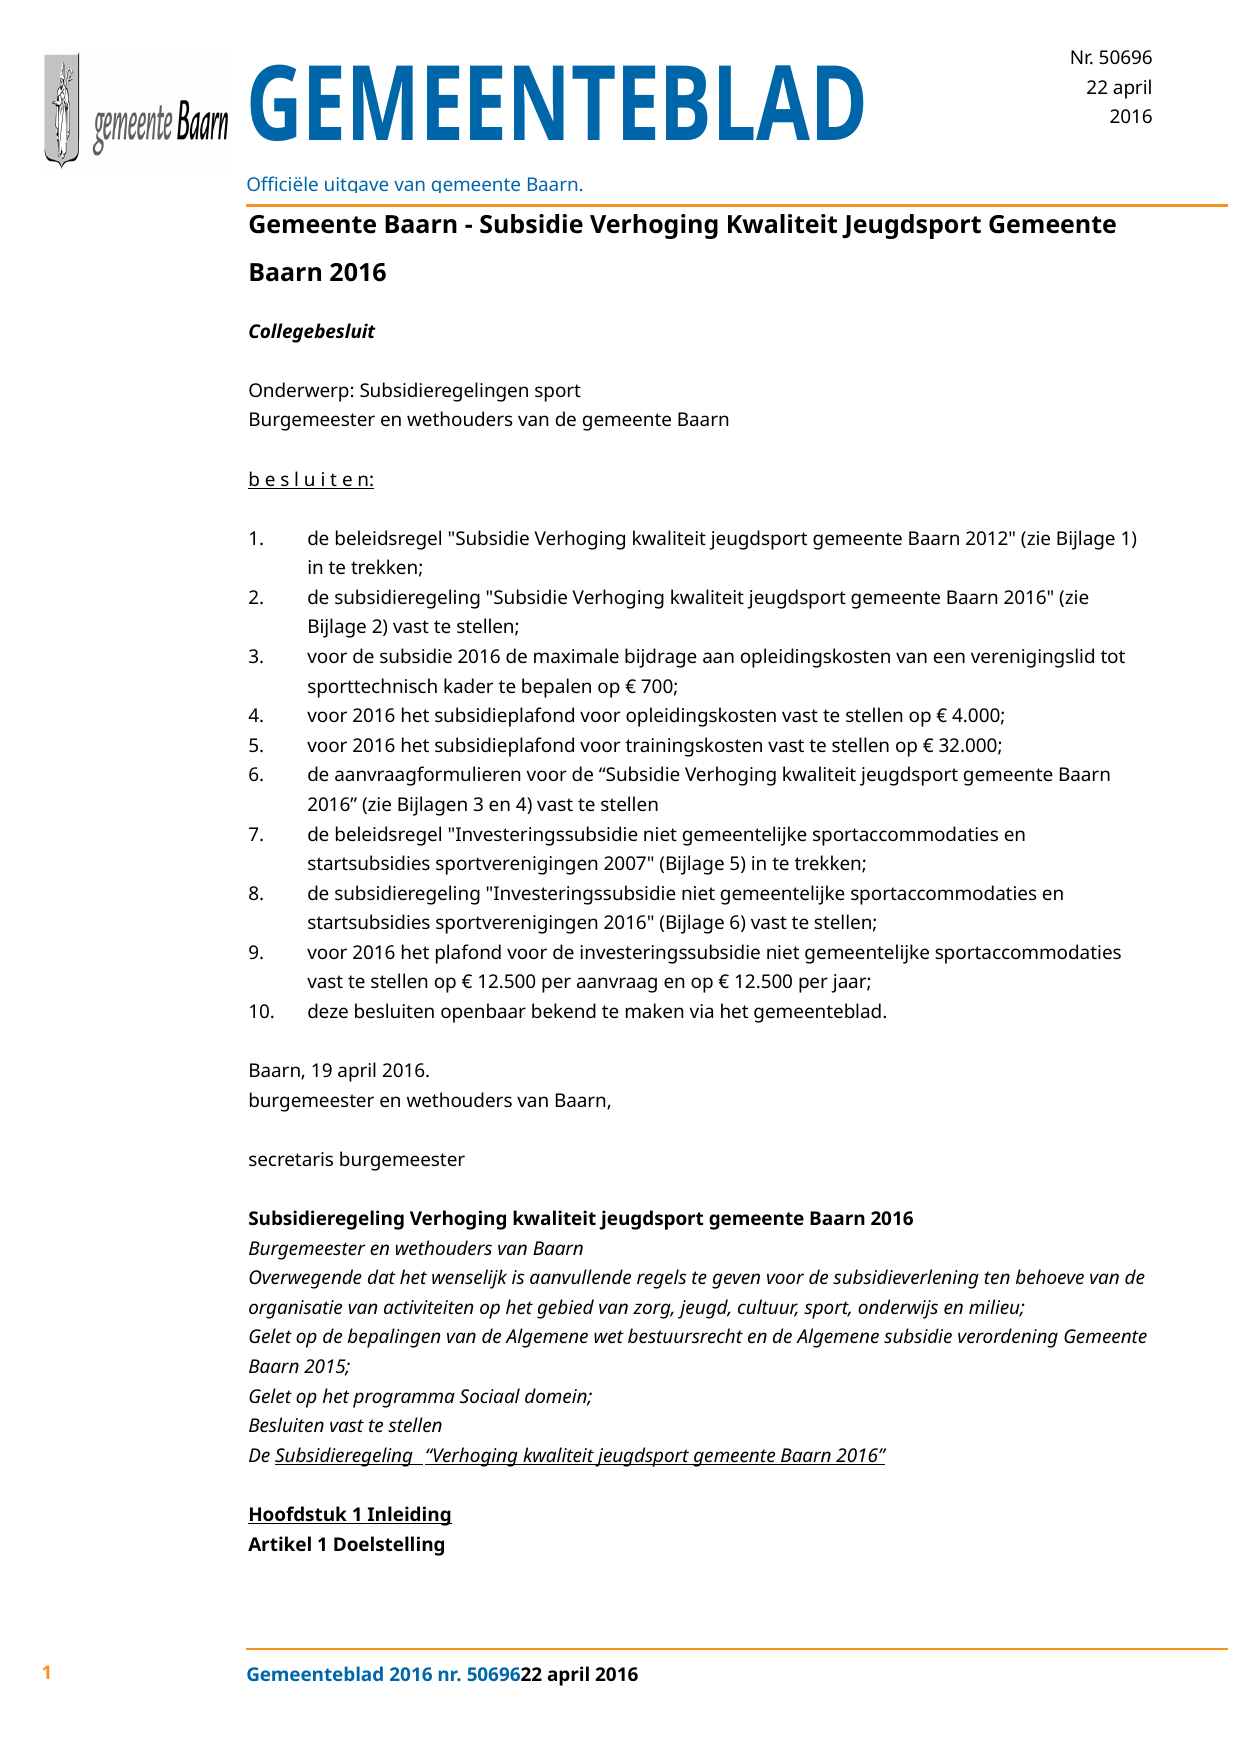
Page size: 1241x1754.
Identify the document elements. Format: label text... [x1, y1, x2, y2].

list de aanvraagformulieren voor de “Subsidie Verhoging kwaliteit jeugdsport gemeente Baarn 2016” (zie Bijlagen 3 en 4) vast te stellen [248, 762, 1152, 817]
list deze besluiten openbaar bekend te maken via het gemeenteblad. [248, 998, 1152, 1024]
list voor 2016 het plafond voor de investeringssubsidie niet gemeentelijke sportaccommodaties vast te stellen op € 12.500 per aanvraag en op € 12.500 per jaar; [248, 939, 1152, 994]
list de beleidsregel "Subsidie Verhoging kwaliteit jeugdsport gemeente Baarn 2012" (zie Bijlage 1) in te trekken; [248, 525, 1152, 580]
text secretaris burgemeester [248, 1146, 1152, 1172]
text Onderwerp: Subsidieregelingen sport [248, 377, 1152, 403]
list voor 2016 het subsidieplafond voor opleidingskosten vast te stellen op € 4.000; [248, 702, 1152, 728]
list de subsidieregeling "Investeringssubsidie niet gemeentelijke sportaccommodaties en startsubsidies sportverenigingen 2016" (Bijlage 6) vast te stellen; [248, 880, 1152, 935]
text Gelet op het programma Sociaal domein; [248, 1383, 1152, 1409]
text Hoofdstuk 1 Inleiding [248, 1501, 1152, 1527]
text Burgemeester en wethouders van de gemeente Baarn [248, 407, 1152, 432]
list voor 2016 het subsidieplafond voor trainingskosten vast te stellen op € 32.000; [248, 732, 1152, 758]
text Collegebesluit [248, 318, 1152, 344]
list voor de subsidie 2016 de maximale bijdrage aan opleidingskosten van een verenigingslid tot sporttechnisch kader te bepalen op € 700; [248, 643, 1152, 699]
list de beleidsregel "Investeringssubsidie niet gemeentelijke sportaccommodaties en startsubsidies sportverenigingen 2007" (Bijlage 5) in te trekken; [248, 821, 1152, 876]
text Besluiten vast te stellen [248, 1412, 1152, 1438]
text De Subsidieregeling “Verhoging kwaliteit jeugdsport gemeente Baarn 2016” [248, 1442, 1152, 1468]
text Overwegende dat het wenselijk is aanvullende regels te geven voor de subsidieverlening ten behoeve van de organisatie van activiteiten op het gebied van zorg, jeugd, cultuur, sport, onderwijs en milieu; [248, 1264, 1152, 1320]
text Gelet op de bepalingen van de Algemene wet bestuursrecht en de Algemene subsidie verordening Gemeente Baarn 2015; [248, 1324, 1152, 1379]
text Gemeente Baarn - Subsidie Verhoging Kwaliteit Jeugdsport Gemeente Baarn 2016 [248, 207, 1152, 288]
text burgemeester en wethouders van Baarn, [248, 1087, 1152, 1113]
text Baarn, 19 april 2016. [248, 1057, 1152, 1083]
text Burgemeester en wethouders van Baarn [248, 1235, 1152, 1261]
text Subsidieregeling Verhoging kwaliteit jeugdsport gemeente Baarn 2016 [248, 1205, 1152, 1231]
list de subsidieregeling "Subsidie Verhoging kwaliteit jeugdsport gemeente Baarn 2016" (zie Bijlage 2) vast te stellen; [248, 584, 1152, 639]
text Artikel 1 Doelstelling [248, 1531, 1152, 1557]
text b e s l u i t e n: [248, 466, 1152, 492]
picture [41, 47, 231, 172]
